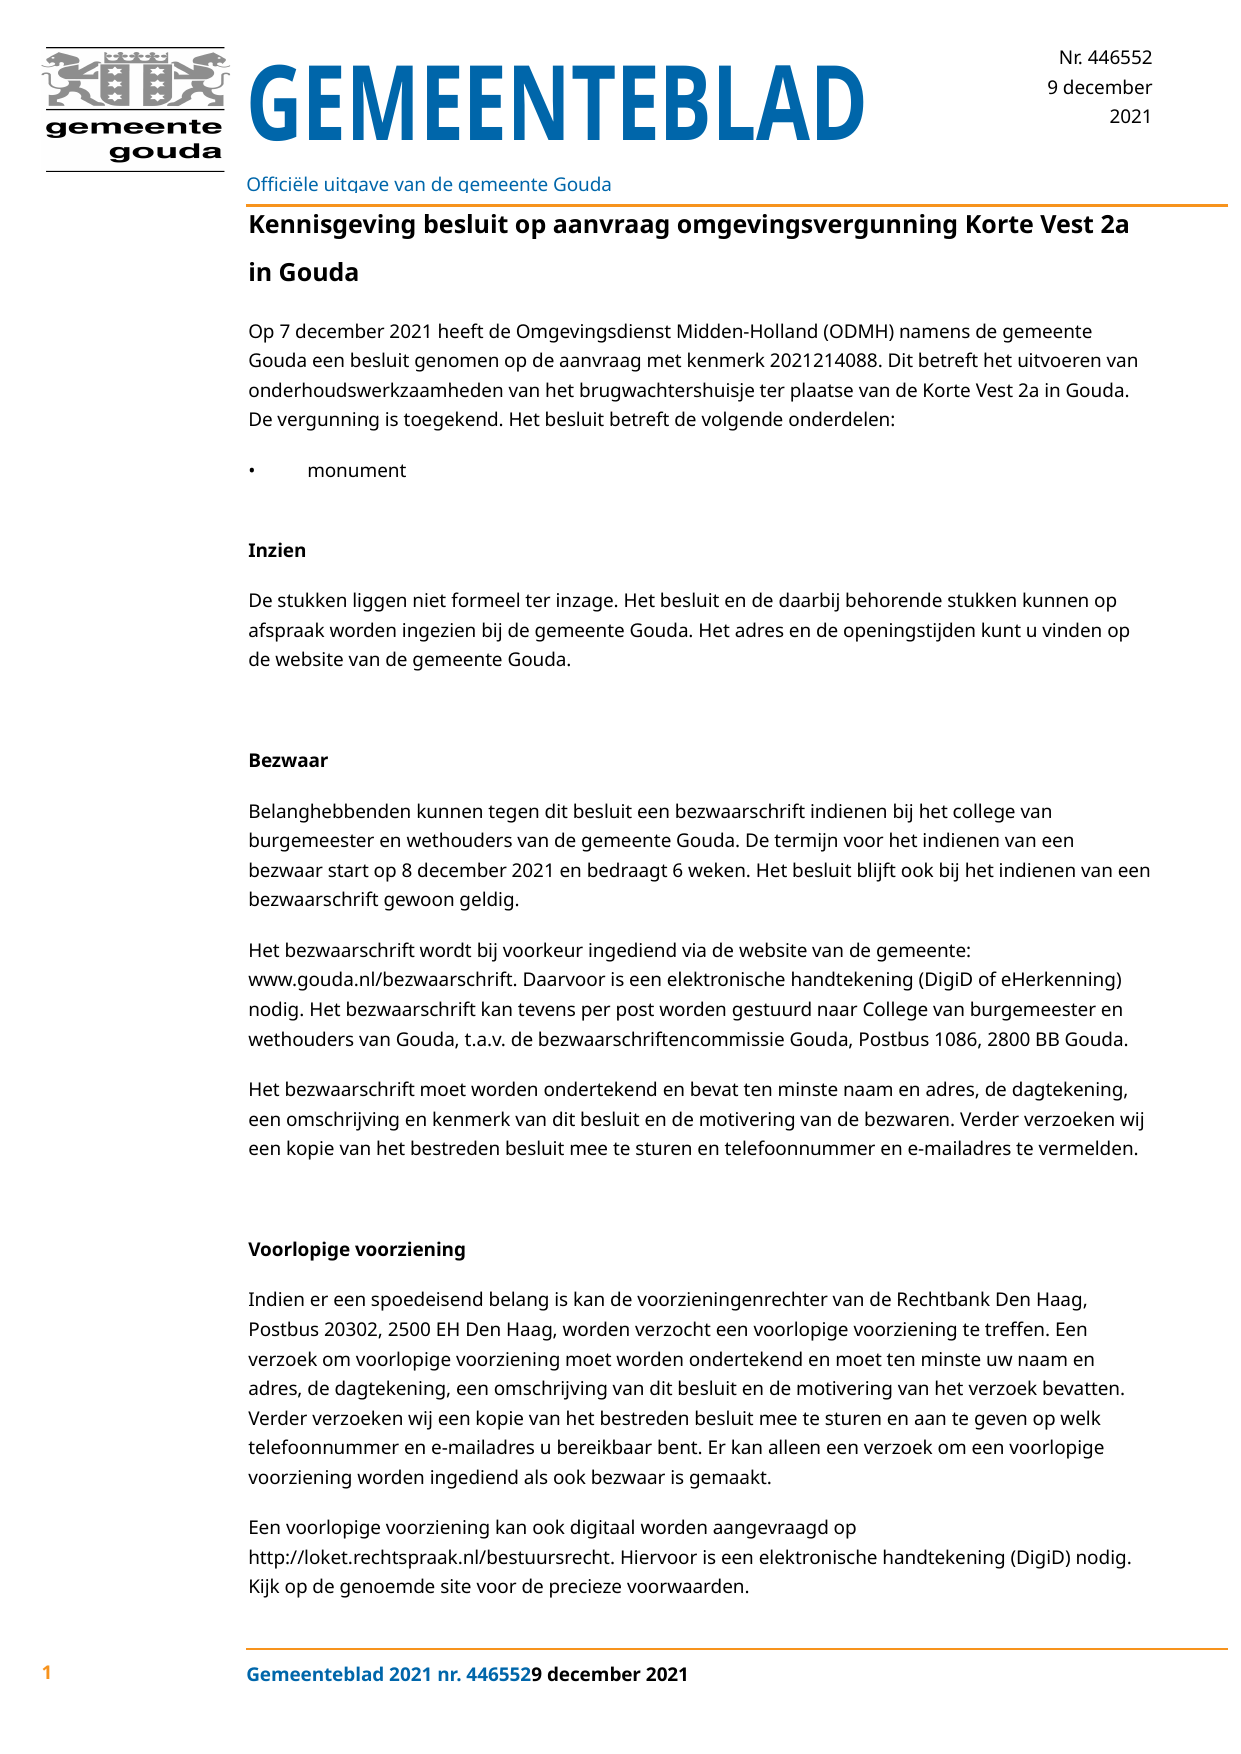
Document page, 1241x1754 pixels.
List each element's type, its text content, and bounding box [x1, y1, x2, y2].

picture [41, 47, 231, 172]
text Het bezwaarschrift wordt bij voorkeur ingediend via de website van de gemeente: www.gouda.nl/bezwaarschrift. Daarvoor is een elektronische handtekening (DigiD of eHerkenning) nodig. Het bezwaarschrift kan tevens per post worden gestuurd naar College van burgemeester en wethouders van Gouda, t.a.v. de bezwaarschriftencommissie Gouda, Postbus 1086, 2800 BB Gouda. [248, 937, 1152, 1052]
text Indien er een spoedeisend belang is kan de voorzieningenrechter van de Rechtbank Den Haag, Postbus 20302, 2500 EH Den Haag, worden verzocht een voorlopige voorziening te treffen. Een verzoek om voorlopige voorziening moet worden ondertekend en moet ten minste uw naam en adres, de dagtekening, een omschrijving van dit besluit en de motivering van het verzoek bevatten. Verder verzoeken wij een kopie van het bestreden besluit mee te sturen en aan te geven op welk telefoonnummer en e-mailadres u bereikbaar bent. Er kan alleen een verzoek om een voorlopige voorziening worden ingediend als ook bezwaar is gemaakt. [248, 1287, 1152, 1490]
text Het bezwaarschrift moet worden ondertekend en bevat ten minste naam en adres, de dagtekening, een omschrijving en kenmerk van dit besluit en de motivering van de bezwaren. Verder verzoeken wij een kopie van het bestreden besluit mee te sturen en telefoonnummer en e-mailadres te vermelden. [248, 1076, 1152, 1161]
text Een voorlopige voorziening kan ook digitaal worden aangevraagd op http://loket.rechtspraak.nl/bestuursrecht. Hiervoor is een elektronische handtekening (DigiD) nodig. Kijk op de genoemde site voor de precieze voorwaarden. [248, 1514, 1152, 1599]
text De stukken liggen niet formeel ter inzage. Het besluit en de daarbij behorende stukken kunnen op afspraak worden ingezien bij de gemeente Gouda. Het adres en de openingstijden kunt u vinden op de website van de gemeente Gouda. [248, 587, 1152, 672]
text Belanghebbenden kunnen tegen dit besluit een bezwaarschrift indienen bij het college van burgemeester en wethouders van de gemeente Gouda. De termijn voor het indienen van een bezwaar start op 8 december 2021 en bedraagt 6 weken. Het besluit blijft ook bij het indienen van een bezwaarschrift gewoon geldig. [248, 798, 1152, 912]
text Bezwaar [248, 747, 1152, 773]
text Kennisgeving besluit op aanvraag omgevingsvergunning Korte Vest 2a in Gouda [248, 207, 1152, 288]
text Inzien [248, 537, 1152, 563]
text Op 7 december 2021 heeft de Omgevingsdienst Midden-Holland (ODMH) namens de gemeente Gouda een besluit genomen op de aanvraag met kenmerk 2021214088. Dit betreft het uitvoeren van onderhoudswerkzaamheden van het brugwachtershuisje ter plaatse van de Korte Vest 2a in Gouda. De vergunning is toegekend. Het besluit betreft de volgende onderdelen: [248, 318, 1152, 432]
text Voorlopige voorziening [248, 1236, 1152, 1262]
list monument [248, 457, 1152, 483]
